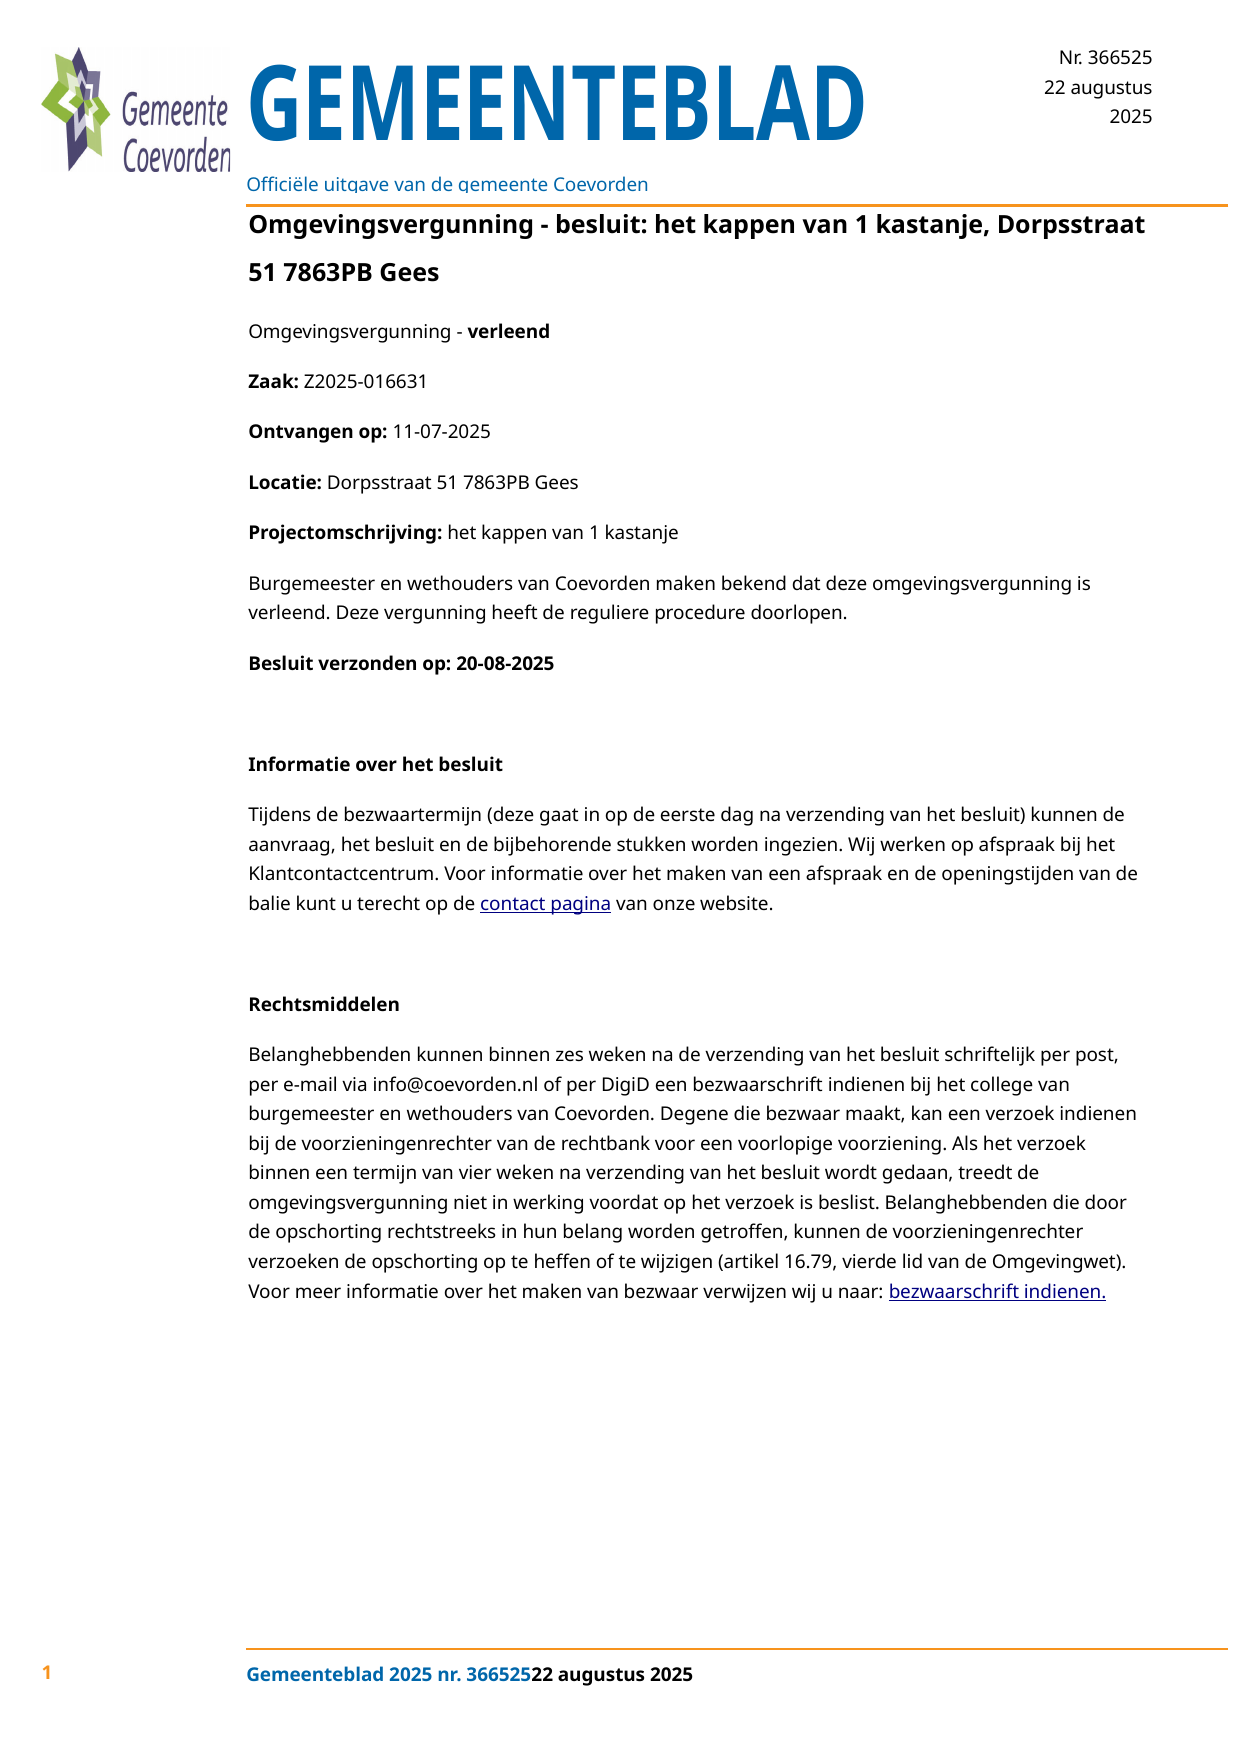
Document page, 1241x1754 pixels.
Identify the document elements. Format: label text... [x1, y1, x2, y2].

text Informatie over het besluit [248, 751, 1152, 777]
text Projectomschrijving: het kappen van 1 kastanje [248, 519, 1152, 545]
text Burgemeester en wethouders van Coevorden maken bekend dat deze omgevingsvergunning is verleend. Deze vergunning heeft de reguliere procedure doorlopen. [248, 570, 1152, 625]
picture [41, 47, 231, 172]
text Tijdens de bezwaartermijn (deze gaat in op de eerste dag na verzending van het besluit) kunnen de aanvraag, het besluit en de bijbehorende stukken worden ingezien. Wij werken op afspraak bij het Klantcontactcentrum. Voor informatie over het maken van een afspraak en de openingstijden van de balie kunt u terecht op de contact pagina van onze website. [248, 801, 1152, 916]
text Ontvangen op: 11-07-2025 [248, 419, 1152, 444]
text Zaak: Z2025-016631 [248, 368, 1152, 394]
text Locatie: Dorpsstraat 51 7863PB Gees [248, 469, 1152, 495]
text Rechtsmiddelen [248, 991, 1152, 1017]
text Omgevingsvergunning - besluit: het kappen van 1 kastanje, Dorpsstraat 51 7863PB Gees [248, 207, 1152, 288]
text Omgevingsvergunning - verleend [248, 318, 1152, 344]
text Belanghebbenden kunnen binnen zes weken na de verzending van het besluit schriftelijk per post, per e-mail via info@coevorden.nl of per DigiD een bezwaarschrift indienen bij het college van burgemeester en wethouders van Coevorden. Degene die bezwaar maakt, kan een verzoek indienen bij de voorzieningenrechter van de rechtbank voor een voorlopige voorziening. Als het verzoek binnen een termijn van vier weken na verzending van het besluit wordt gedaan, treedt de omgevingsvergunning niet in werking voordat op het verzoek is beslist. Belanghebbenden die door de opschorting rechtstreeks in hun belang worden getroffen, kunnen de voorzieningenrechter verzoeken de opschorting op te heffen of te wijzigen (artikel 16.79, vierde lid van de Omgevingwet). Voor meer informatie over het maken van bezwaar verwijzen wij u naar: bezwaarschrift indienen. [248, 1041, 1152, 1304]
text Besluit verzonden op: 20-08-2025 [248, 650, 1152, 676]
